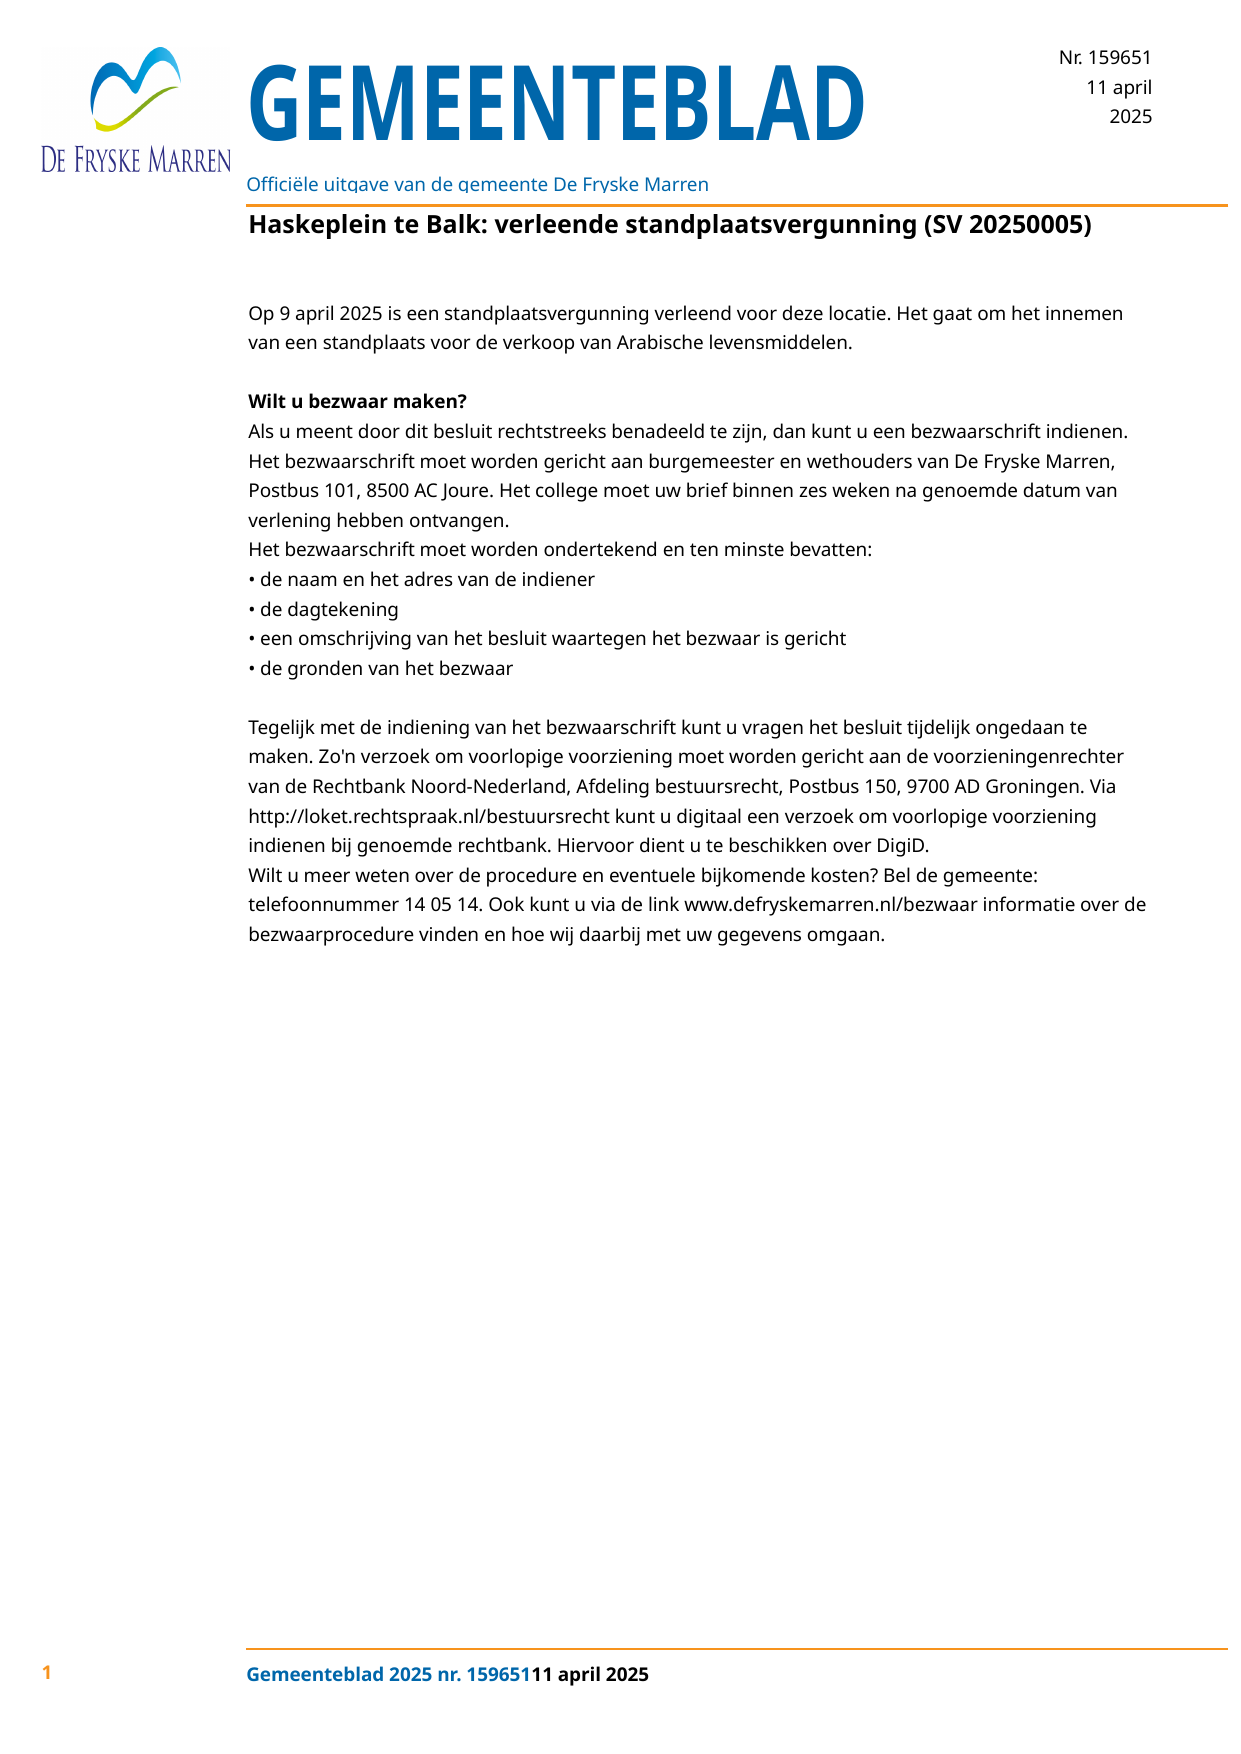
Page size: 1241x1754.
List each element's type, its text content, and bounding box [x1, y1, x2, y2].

text Haskeplein te Balk: verleende standplaatsvergunning (SV 20250005) [248, 207, 1152, 241]
text • de naam en het adres van de indiener [248, 566, 1152, 592]
text • de dagtekening [248, 596, 1152, 621]
text Als u meent door dit besluit rechtstreeks benadeeld te zijn, dan kunt u een bezwaarschrift indienen. Het bezwaarschrift moet worden gericht aan burgemeester en wethouders van De Fryske Marren, Postbus 101, 8500 AC Joure. Het college moet uw brief binnen zes weken na genoemde datum van verlening hebben ontvangen. [248, 418, 1152, 533]
picture [41, 47, 231, 172]
text Wilt u bezwaar maken? [248, 389, 1152, 414]
text Wilt u meer weten over de procedure en eventuele bijkomende kosten? Bel de gemeente: telefoonnummer 14 05 14. Ook kunt u via de link www.defryskemarren.nl/bezwaar informatie over de bezwaarprocedure vinden en hoe wij daarbij met uw gegevens omgaan. [248, 862, 1152, 947]
text • de gronden van het bezwaar [248, 655, 1152, 681]
text Op 9 april 2025 is een standplaatsvergunning verleend voor deze locatie. Het gaat om het innemen van een standplaats voor de verkoop van Arabische levensmiddelen. [248, 300, 1152, 355]
text • een omschrijving van het besluit waartegen het bezwaar is gericht [248, 625, 1152, 651]
text Tegelijk met de indiening van het bezwaarschrift kunt u vragen het besluit tijdelijk ongedaan te maken. Zo'n verzoek om voorlopige voorziening moet worden gericht aan de voorzieningenrechter van de Rechtbank Noord-Nederland, Afdeling bestuursrecht, Postbus 150, 9700 AD Groningen. Via http://loket.rechtspraak.nl/bestuursrecht kunt u digitaal een verzoek om voorlopige voorziening indienen bij genoemde rechtbank. Hiervoor dient u te beschikken over DigiD. [248, 714, 1152, 858]
text Het bezwaarschrift moet worden ondertekend en ten minste bevatten: [248, 537, 1152, 562]
